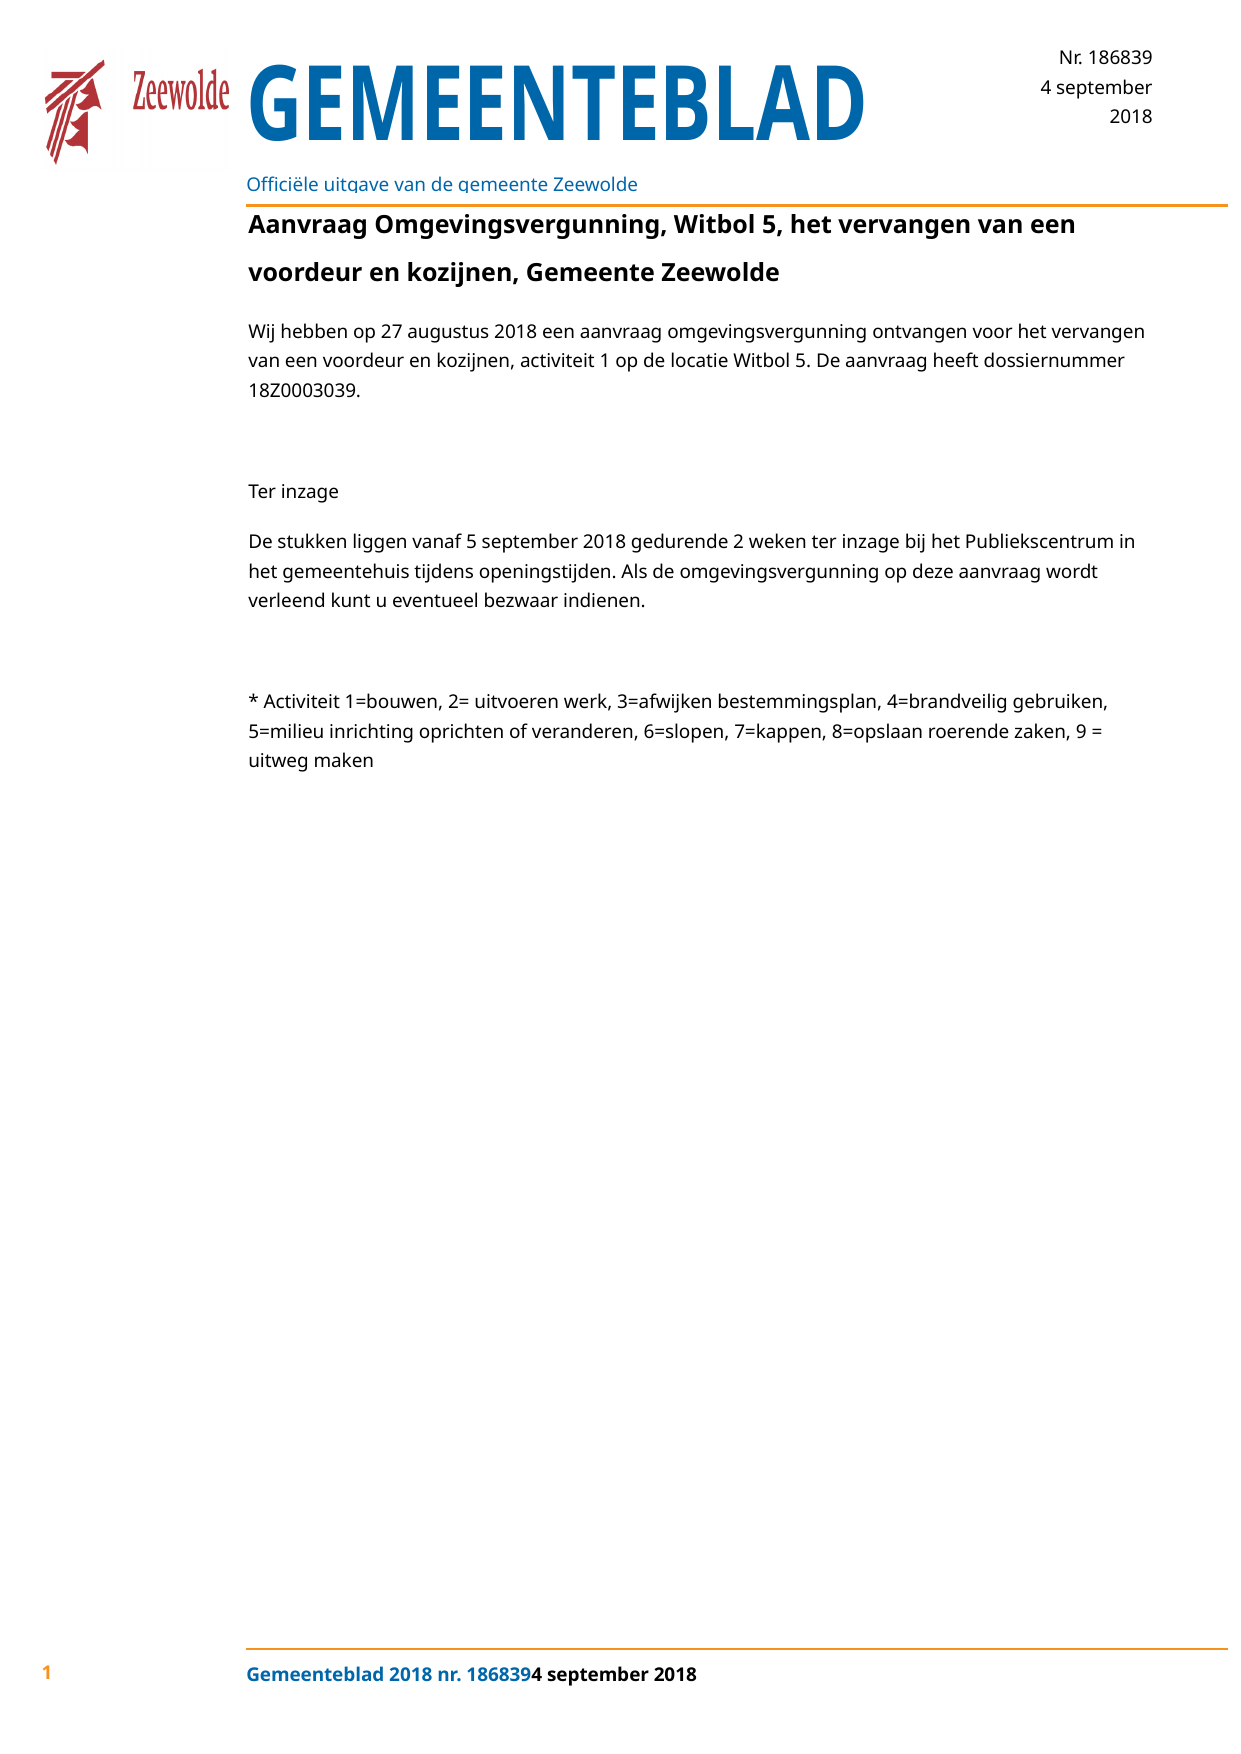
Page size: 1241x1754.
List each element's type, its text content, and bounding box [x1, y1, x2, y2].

text De stukken liggen vanaf 5 september 2018 gedurende 2 weken ter inzage bij het Publiekscentrum in het gemeentehuis tijdens openingstijden. Als de omgevingsvergunning op deze aanvraag wordt verleend kunt u eventueel bezwaar indienen. [248, 528, 1152, 613]
text Wij hebben op 27 augustus 2018 een aanvraag omgevingsvergunning ontvangen voor het vervangen van een voordeur en kozijnen, activiteit 1 op de locatie Witbol 5. De aanvraag heeft dossiernummer 18Z0003039. [248, 318, 1152, 403]
text Aanvraag Omgevingsvergunning, Witbol 5, het vervangen van een voordeur en kozijnen, Gemeente Zeewolde [248, 207, 1152, 288]
picture [41, 47, 231, 172]
text * Activiteit 1=bouwen, 2= uitvoeren werk, 3=afwijken bestemmingsplan, 4=brandveilig gebruiken, 5=milieu inrichting oprichten of veranderen, 6=slopen, 7=kappen, 8=opslaan roerende zaken, 9 = uitweg maken [248, 688, 1152, 773]
text Ter inzage [248, 478, 1152, 504]
